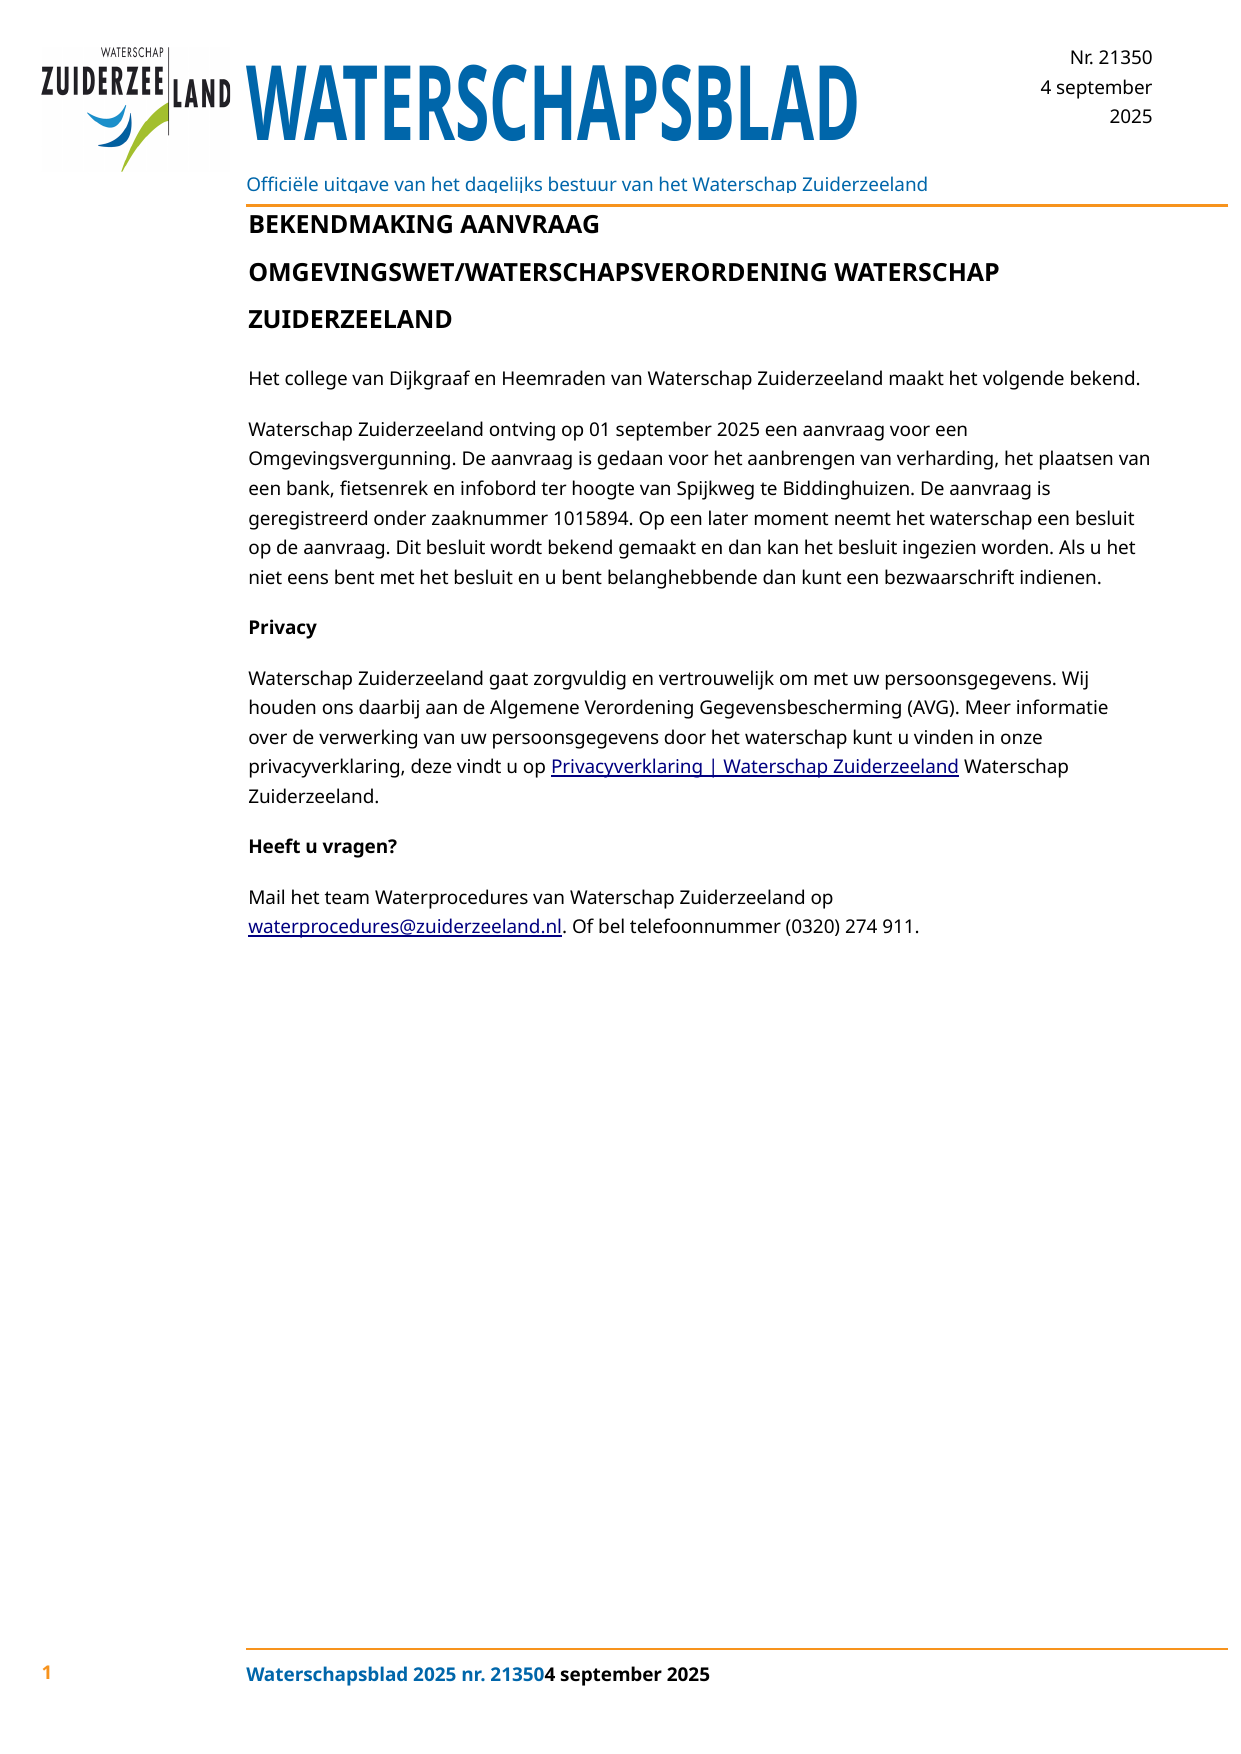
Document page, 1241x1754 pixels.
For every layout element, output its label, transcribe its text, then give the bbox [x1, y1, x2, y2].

text Mail het team Waterprocedures van Waterschap Zuiderzeeland op waterprocedures@zuiderzeeland.nl. Of bel telefoonnummer (0320) 274 911. [248, 884, 1152, 939]
text Waterschap Zuiderzeeland ontving op 01 september 2025 een aanvraag voor een Omgevingsvergunning. De aanvraag is gedaan voor het aanbrengen van verharding, het plaatsen van een bank, fietsenrek en infobord ter hoogte van Spijkweg te Biddinghuizen. De aanvraag is geregistreerd onder zaaknummer 1015894. Op een later moment neemt het waterschap een besluit op de aanvraag. Dit besluit wordt bekend gemaakt en dan kan het besluit ingezien worden. Als u het niet eens bent met het besluit en u bent belanghebbende dan kunt een bezwaarschrift indienen. [248, 416, 1152, 589]
text Waterschap Zuiderzeeland gaat zorgvuldig en vertrouwelijk om met uw persoonsgegevens. Wij houden ons daarbij aan de Algemene Verordening Gegevensbescherming (AVG). Meer informatie over de verwerking van uw persoonsgegevens door het waterschap kunt u vinden in onze privacyverklaring, deze vindt u op Privacyverklaring | Waterschap Zuiderzeeland Waterschap Zuiderzeeland. [248, 665, 1152, 809]
text Het college van Dijkgraaf en Heemraden van Waterschap Zuiderzeeland maakt het volgende bekend. [248, 366, 1152, 391]
text Heeft u vragen? [248, 833, 1152, 859]
picture [41, 47, 231, 172]
text Privacy [248, 614, 1152, 640]
text BEKENDMAKING AANVRAAG OMGEVINGSWET/WATERSCHAPSVERORDENING WATERSCHAP ZUIDERZEELAND [248, 207, 1152, 336]
